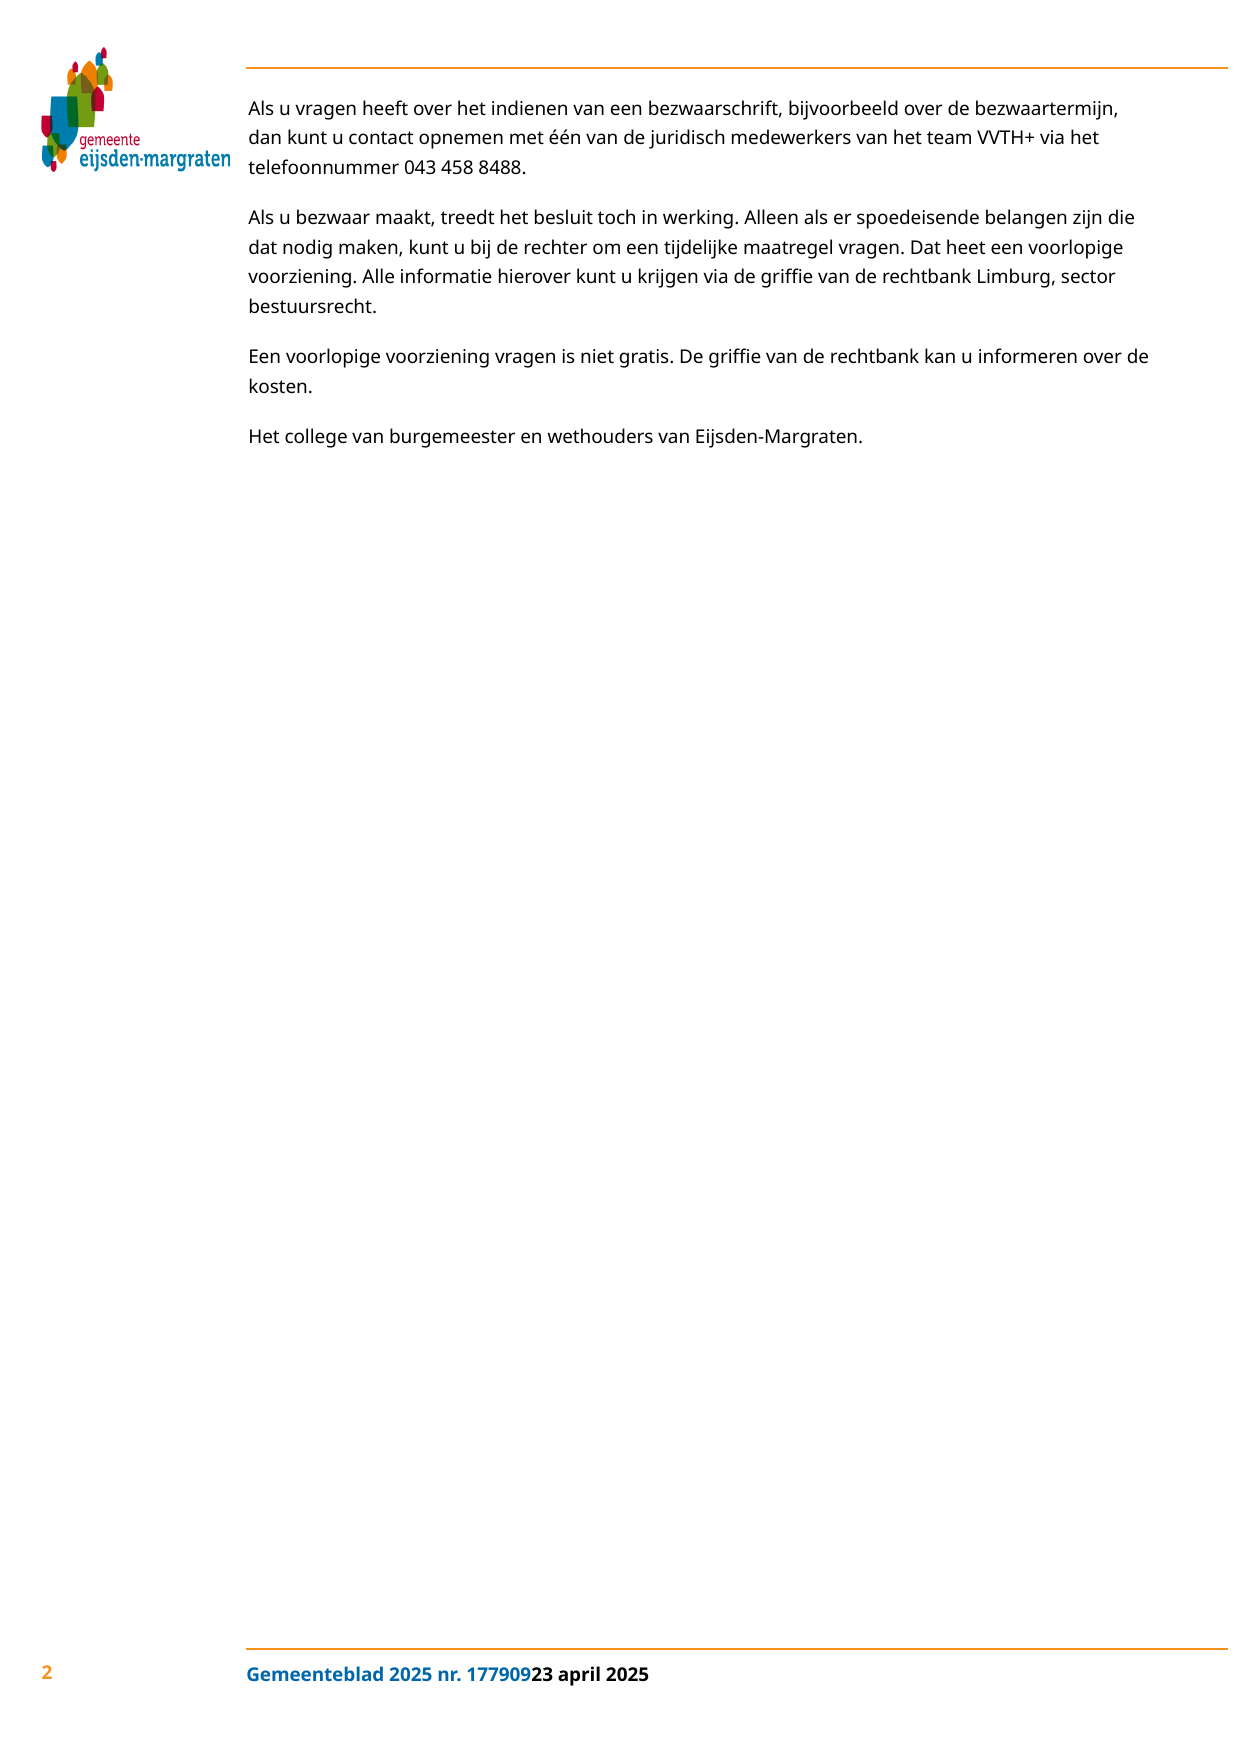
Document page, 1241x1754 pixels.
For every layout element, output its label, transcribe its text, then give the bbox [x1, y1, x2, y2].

text Als u vragen heeft over het indienen van een bezwaarschrift, bijvoorbeeld over de bezwaartermijn, dan kunt u contact opnemen met één van de juridisch medewerkers van het team VVTH+ via het telefoonnummer 043 458 8488. [248, 95, 1152, 180]
picture [41, 47, 231, 172]
text Het college van burgemeester en wethouders van Eijsden-Margraten. [248, 423, 1152, 449]
text Als u bezwaar maakt, treedt het besluit toch in werking. Alleen als er spoedeisende belangen zijn die dat nodig maken, kunt u bij de rechter om een tijdelijke maatregel vragen. Dat heet een voorlopige voorziening. Alle informatie hierover kunt u krijgen via de griffie van de rechtbank Limburg, sector bestuursrecht. [248, 204, 1152, 319]
text Een voorlopige voorziening vragen is niet gratis. De griffie van de rechtbank kan u informeren over de kosten. [248, 343, 1152, 399]
